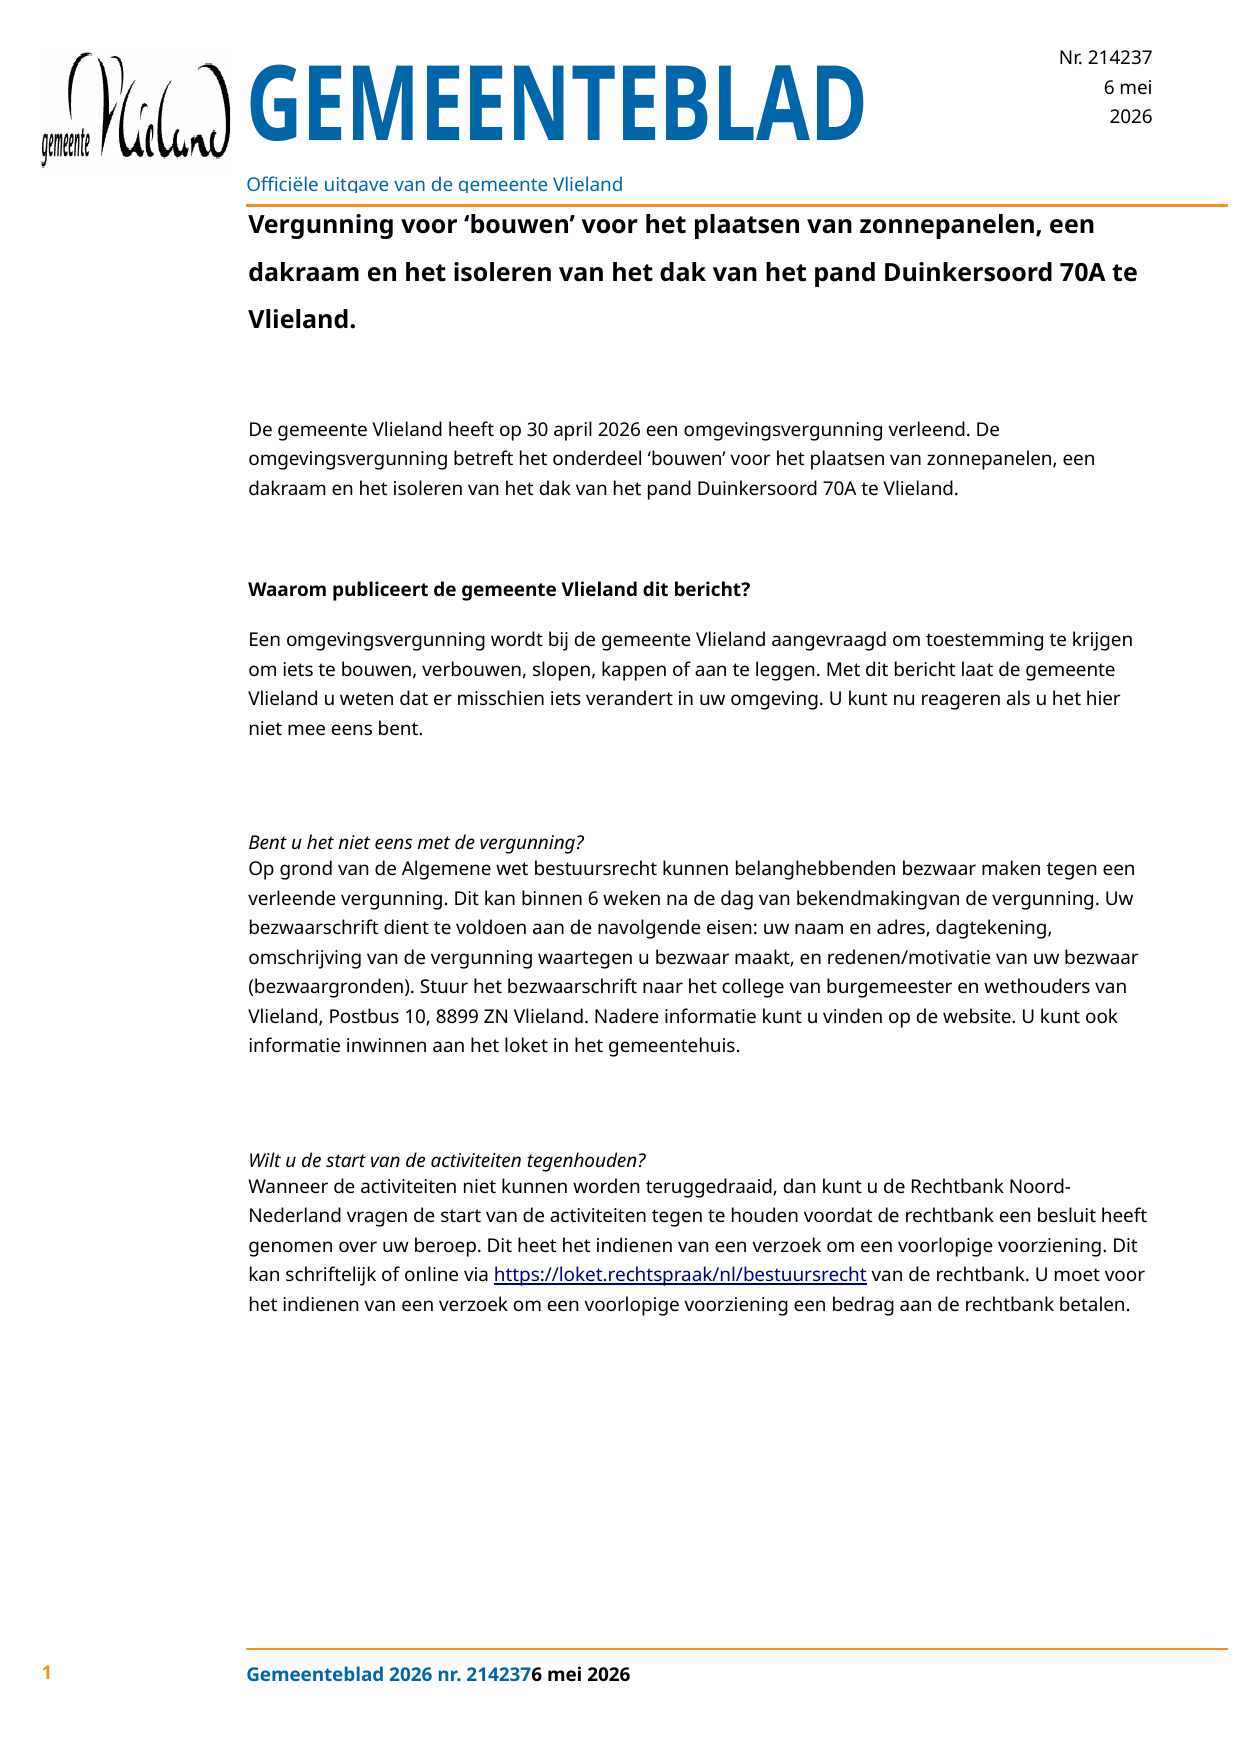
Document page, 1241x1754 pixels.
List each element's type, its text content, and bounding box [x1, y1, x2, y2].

picture [41, 47, 231, 172]
text Waarom publiceert de gemeente Vlieland dit bericht? [248, 576, 1152, 602]
text Op grond van de Algemene wet bestuursrecht kunnen belanghebbenden bezwaar maken tegen een verleende vergunning. Dit kan binnen 6 weken na de dag van bekendmakingvan de vergunning. Uw bezwaarschrift dient te voldoen aan de navolgende eisen: uw naam en adres, dagtekening, omschrijving van de vergunning waartegen u bezwaar maakt, en redenen/motivatie van uw bezwaar (bezwaargronden). Stuur het bezwaarschrift naar het college van burgemeester en wethouders van Vlieland, Postbus 10, 8899 ZN Vlieland. Nadere informatie kunt u vinden op de website. U kunt ook informatie inwinnen aan het loket in het gemeentehuis. [248, 855, 1152, 1058]
text Een omgevingsvergunning wordt bij de gemeente Vlieland aangevraagd om toestemming te krijgen om iets te bouwen, verbouwen, slopen, kappen of aan te leggen. Met dit bericht laat de gemeente Vlieland u weten dat er misschien iets verandert in uw omgeving. U kunt nu reageren als u het hier niet mee eens bent. [248, 626, 1152, 741]
text Wilt u de start van de activiteiten tegenhouden? [248, 1147, 1152, 1173]
text Bent u het niet eens met de vergunning? [248, 829, 1152, 855]
text De gemeente Vlieland heeft op 30 april 2026 een omgevingsvergunning verleend. De omgevingsvergunning betreft het onderdeel ‘bouwen’ voor het plaatsen van zonnepanelen, een dakraam en het isoleren van het dak van het pand Duinkersoord 70A te Vlieland. [248, 416, 1152, 501]
text Vergunning voor ‘bouwen’ voor het plaatsen van zonnepanelen, een dakraam en het isoleren van het dak van het pand Duinkersoord 70A te Vlieland. [248, 207, 1152, 336]
text Wanneer de activiteiten niet kunnen worden teruggedraaid, dan kunt u de Rechtbank Noord-Nederland vragen de start van de activiteiten tegen te houden voordat de rechtbank een besluit heeft genomen over uw beroep. Dit heet het indienen van een verzoek om een voorlopige voorziening. Dit kan schriftelijk of online via https://loket.rechtspraak/nl/bestuursrecht van de rechtbank. U moet voor het indienen van een verzoek om een voorlopige voorziening een bedrag aan de rechtbank betalen. [248, 1173, 1152, 1317]
